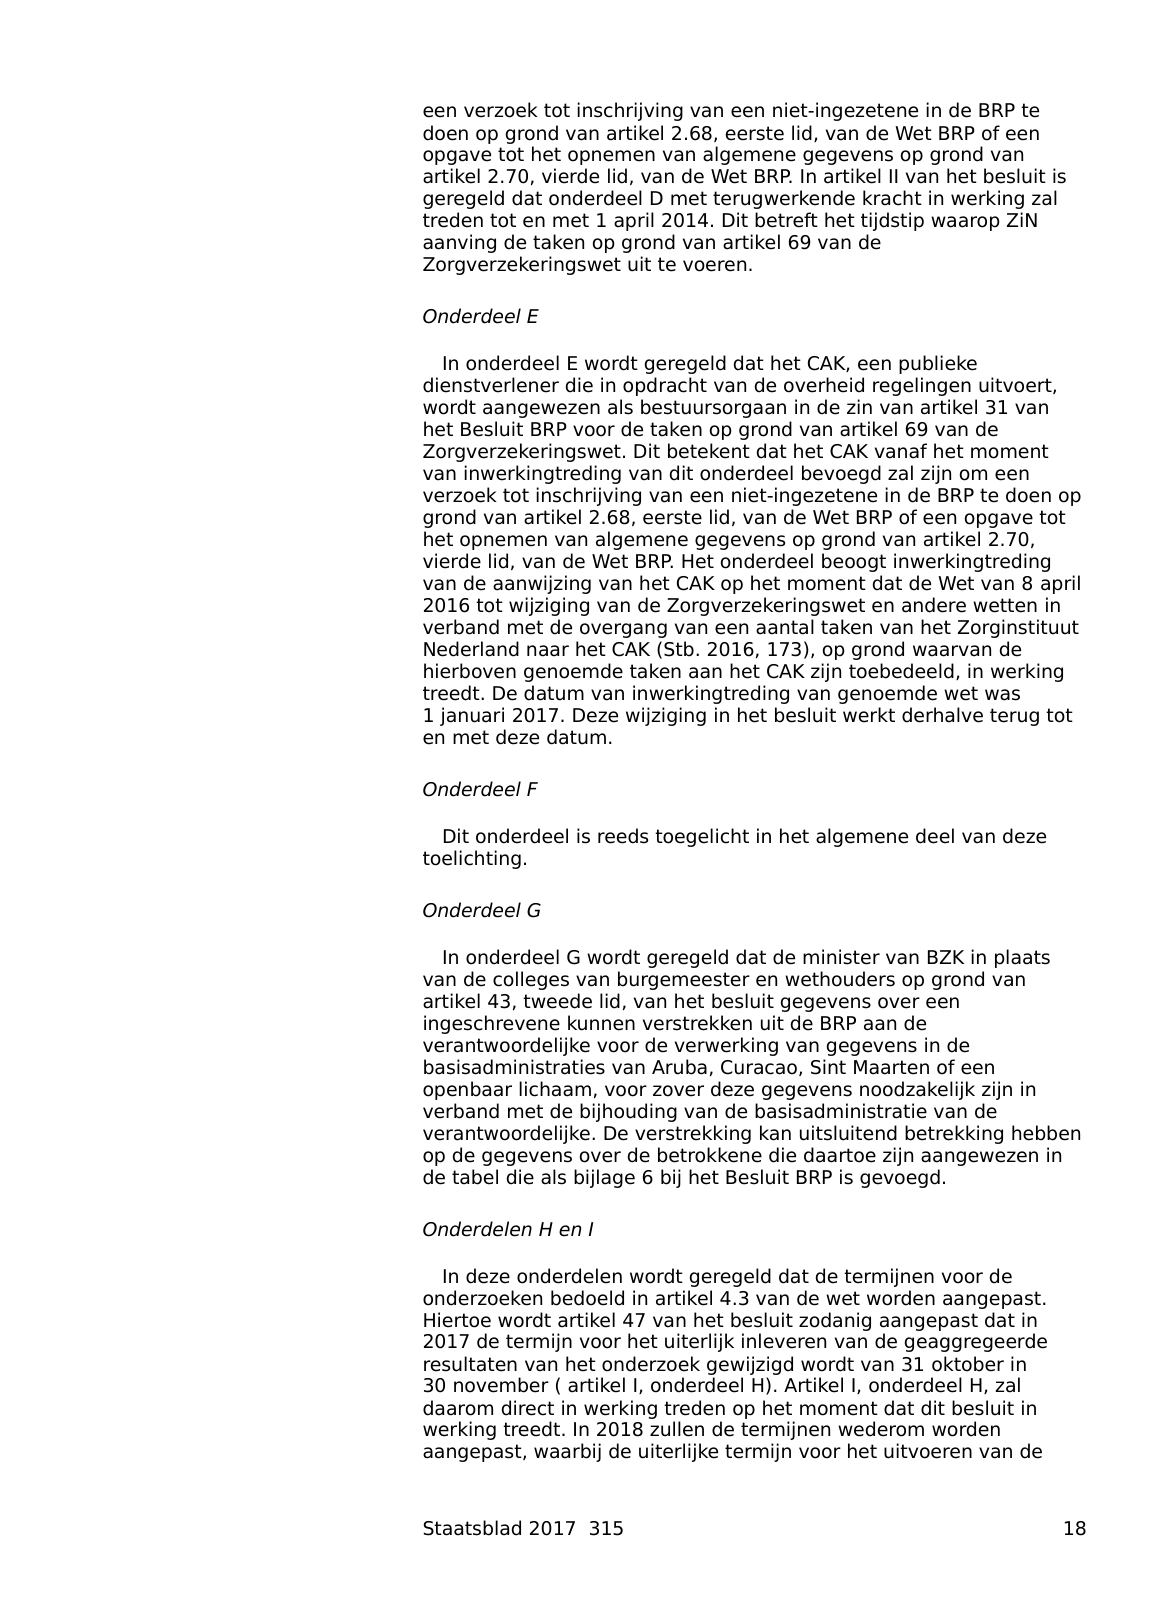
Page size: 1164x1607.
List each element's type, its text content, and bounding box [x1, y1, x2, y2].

text In deze onderdelen wordt geregeld dat de termijnen voor de onderzoeken bedoeld in artikel 4.3 van de wet worden aangepast. Hiertoe wordt artikel 47 van het besluit zodanig aangepast dat in 2017 de termijn voor het uiterlijk inleveren van de geaggregeerde resultaten van het onderzoek gewijzigd wordt van 31 oktober in 30 november ( artikel I, onderdeel H). Artikel I, onderdeel H, zal daarom direct in werking treden op het moment dat dit besluit in werking treedt. In 2018 zullen de termijnen wederom worden aangepast, waarbij de uiterlijke termijn voor het uitvoeren van de [422, 1266, 1087, 1463]
text Dit onderdeel is reeds toegelicht in het algemene deel van deze toelichting. [422, 826, 1087, 870]
text In onderdeel G wordt geregeld dat de minister van BZK in plaats van de colleges van burgemeester en wethouders op grond van artikel 43, tweede lid, van het besluit gegevens over een ingeschrevene kunnen verstrekken uit de BRP aan de verantwoordelijke voor de verwerking van gegevens in de basisadministraties van Aruba, Curacao, Sint Maarten of een openbaar lichaam, voor zover deze gegevens noodzakelijk zijn in verband met de bijhouding van de basisadministratie van de verantwoordelijke. De verstrekking kan uitsluitend betrekking hebben op de gegevens over de betrokkene die daartoe zijn aangewezen in de tabel die als bijlage 6 bij het Besluit BRP is gevoegd. [422, 947, 1087, 1188]
subtitle Onderdeel F [422, 779, 1087, 801]
subtitle Onderdeel E [422, 306, 1087, 328]
text een verzoek tot inschrijving van een niet-ingezetene in de BRP te doen op grond van artikel 2.68, eerste lid, van de Wet BRP of een opgave tot het opnemen van algemene gegevens op grond van artikel 2.70, vierde lid, van de Wet BRP. In artikel II van het besluit is geregeld dat onderdeel D met terugwerkende kracht in werking zal treden tot en met 1 april 2014. Dit betreft het tijdstip waarop ZiN aanving de taken op grond van artikel 69 van de Zorgverzekeringswet uit te voeren. [422, 100, 1087, 276]
subtitle Onderdelen H en I [422, 1218, 1087, 1241]
subtitle Onderdeel G [422, 900, 1087, 922]
text In onderdeel E wordt geregeld dat het CAK, een publieke dienstverlener die in opdracht van de overheid regelingen uitvoert, wordt aangewezen als bestuursorgaan in de zin van artikel 31 van het Besluit BRP voor de taken op grond van artikel 69 van de Zorgverzekeringswet. Dit betekent dat het CAK vanaf het moment van inwerkingtreding van dit onderdeel bevoegd zal zijn om een verzoek tot inschrijving van een niet-ingezetene in de BRP te doen op grond van artikel 2.68, eerste lid, van de Wet BRP of een opgave tot het opnemen van algemene gegevens op grond van artikel 2.70, vierde lid, van de Wet BRP. Het onderdeel beoogt inwerkingtreding van de aanwijzing van het CAK op het moment dat de Wet van 8 april 2016 tot wijziging van de Zorgverzekeringswet en andere wetten in verband met de overgang van een aantal taken van het Zorginstituut Nederland naar het CAK (Stb. 2016, 173), op grond waarvan de hierboven genoemde taken aan het CAK zijn toebedeeld, in werking treedt. De datum van inwerkingtreding van genoemde wet was 1 januari 2017. Deze wijziging in het besluit werkt derhalve terug tot en met deze datum. [422, 353, 1087, 749]
